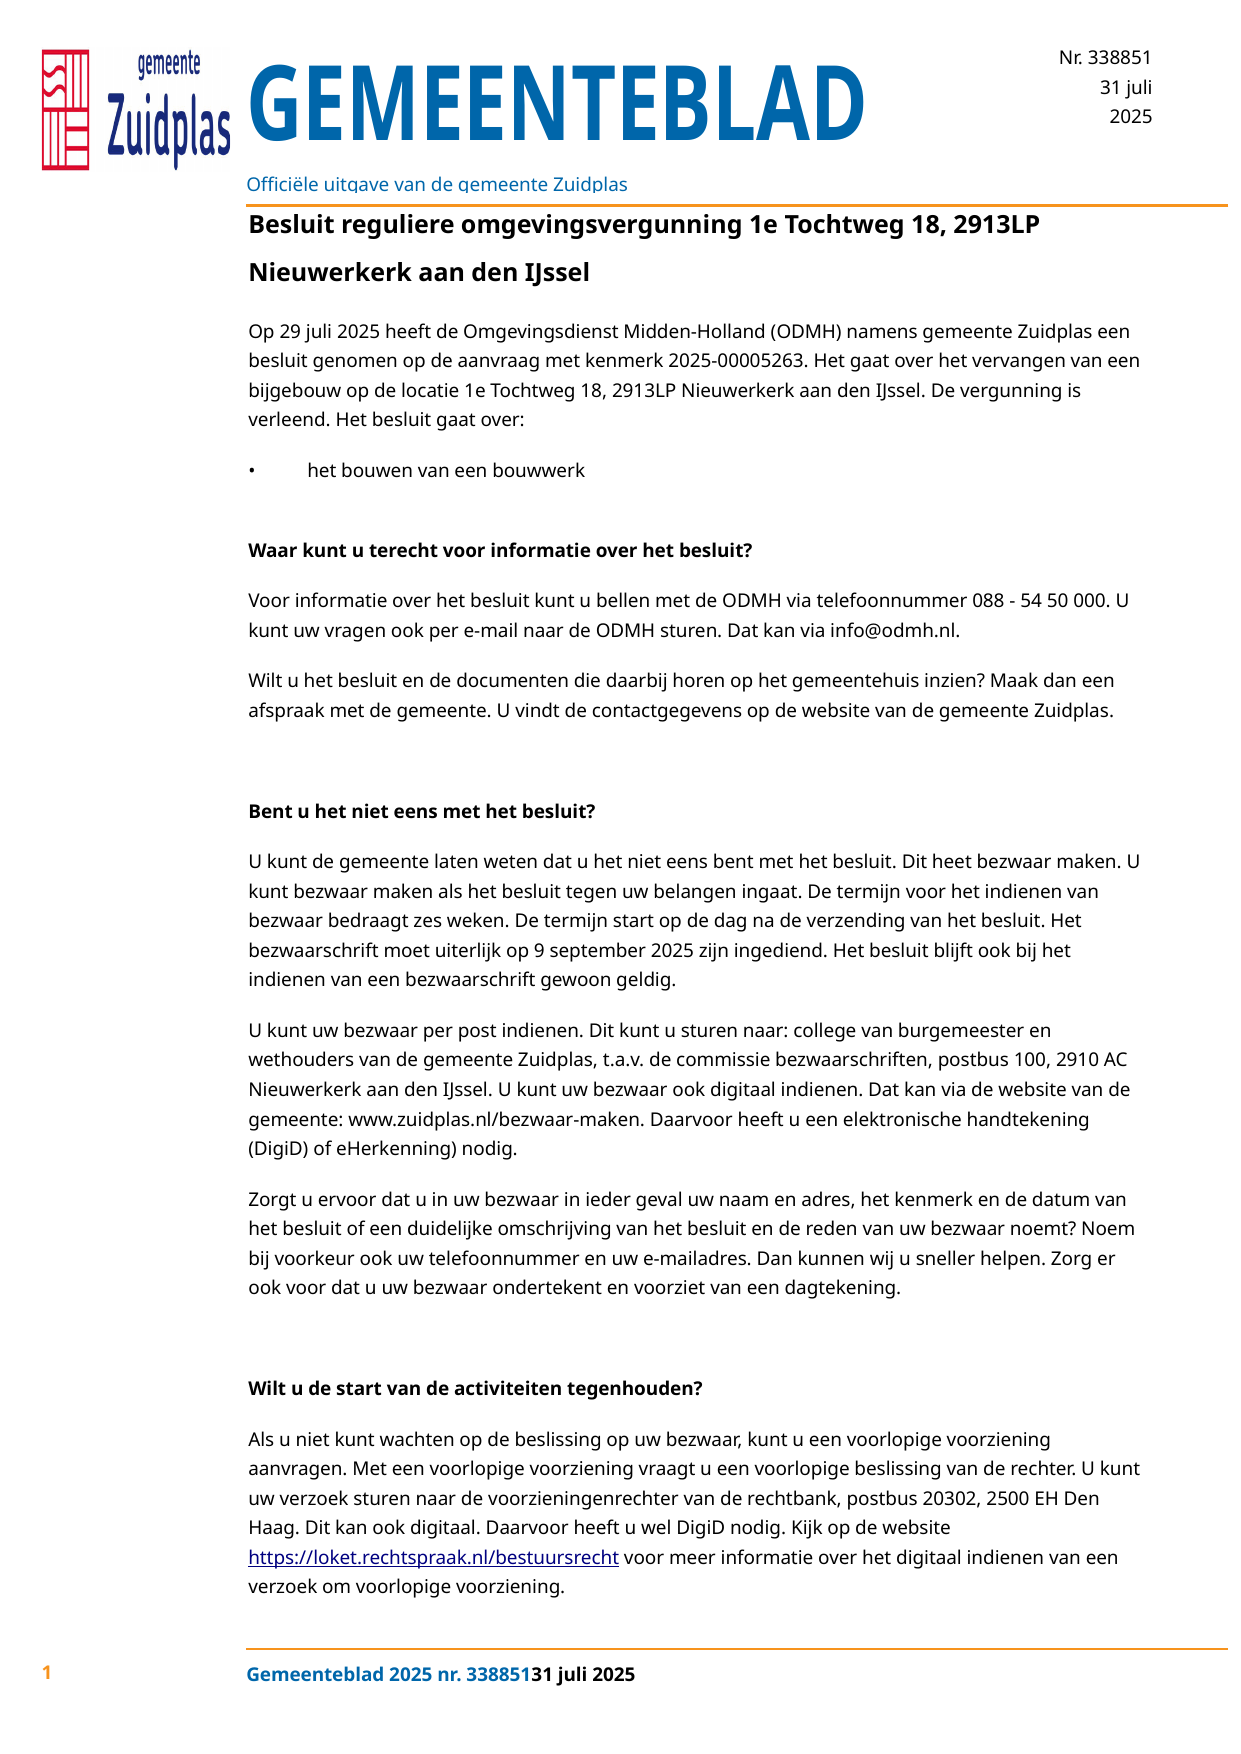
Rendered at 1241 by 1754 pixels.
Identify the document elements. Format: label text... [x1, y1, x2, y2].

text Op 29 juli 2025 heeft de Omgevingsdienst Midden-Holland (ODMH) namens gemeente Zuidplas een besluit genomen op de aanvraag met kenmerk 2025-00005263. Het gaat over het vervangen van een bijgebouw op de locatie 1e Tochtweg 18, 2913LP Nieuwerkerk aan den IJssel. De vergunning is verleend. Het besluit gaat over: [248, 318, 1152, 432]
text Waar kunt u terecht voor informatie over het besluit? [248, 537, 1152, 563]
text Als u niet kunt wachten op de beslissing op uw bezwaar, kunt u een voorlopige voorziening aanvragen. Met een voorlopige voorziening vraagt u een voorlopige beslissing van de rechter. U kunt uw verzoek sturen naar de voorzieningenrechter van de rechtbank, postbus 20302, 2500 EH Den Haag. Dit kan ook digitaal. Daarvoor heeft u wel DigiD nodig. Kijk op de website https://loket.rechtspraak.nl/bestuursrecht voor meer informatie over het digitaal indienen van een verzoek om voorlopige voorziening. [248, 1426, 1152, 1599]
text Wilt u het besluit en de documenten die daarbij horen op het gemeentehuis inzien? Maak dan een afspraak met de gemeente. U vindt de contactgegevens op de website van de gemeente Zuidplas. [248, 667, 1152, 723]
picture [41, 47, 231, 172]
list het bouwen van een bouwwerk [248, 457, 1152, 483]
text U kunt de gemeente laten weten dat u het niet eens bent met het besluit. Dit heet bezwaar maken. U kunt bezwaar maken als het besluit tegen uw belangen ingaat. De termijn voor het indienen van bezwaar bedraagt zes weken. De termijn start op de dag na de verzending van het besluit. Het bezwaarschrift moet uiterlijk op 9 september 2025 zijn ingediend. Het besluit blijft ook bij het indienen van een bezwaarschrift gewoon geldig. [248, 848, 1152, 992]
text Voor informatie over het besluit kunt u bellen met de ODMH via telefoonnummer 088 - 54 50 000. U kunt uw vragen ook per e-mail naar de ODMH sturen. Dat kan via info@odmh.nl. [248, 587, 1152, 643]
text Zorgt u ervoor dat u in uw bezwaar in ieder geval uw naam en adres, het kenmerk en de datum van het besluit of een duidelijke omschrijving van het besluit en de reden van uw bezwaar noemt? Noem bij voorkeur ook uw telefoonnummer en uw e-mailadres. Dan kunnen wij u sneller helpen. Zorg er ook voor dat u uw bezwaar ondertekent en voorziet van een dagtekening. [248, 1186, 1152, 1300]
text U kunt uw bezwaar per post indienen. Dit kunt u sturen naar: college van burgemeester en wethouders van de gemeente Zuidplas, t.a.v. de commissie bezwaarschriften, postbus 100, 2910 AC Nieuwerkerk aan den IJssel. U kunt uw bezwaar ook digitaal indienen. Dat kan via de website van de gemeente: www.zuidplas.nl/bezwaar-maken. Daarvoor heeft u een elektronische handtekening (DigiD) of eHerkenning) nodig. [248, 1017, 1152, 1161]
text Bent u het niet eens met het besluit? [248, 798, 1152, 824]
text Wilt u de start van de activiteiten tegenhouden? [248, 1375, 1152, 1401]
text Besluit reguliere omgevingsvergunning 1e Tochtweg 18, 2913LP Nieuwerkerk aan den IJssel [248, 207, 1152, 288]
